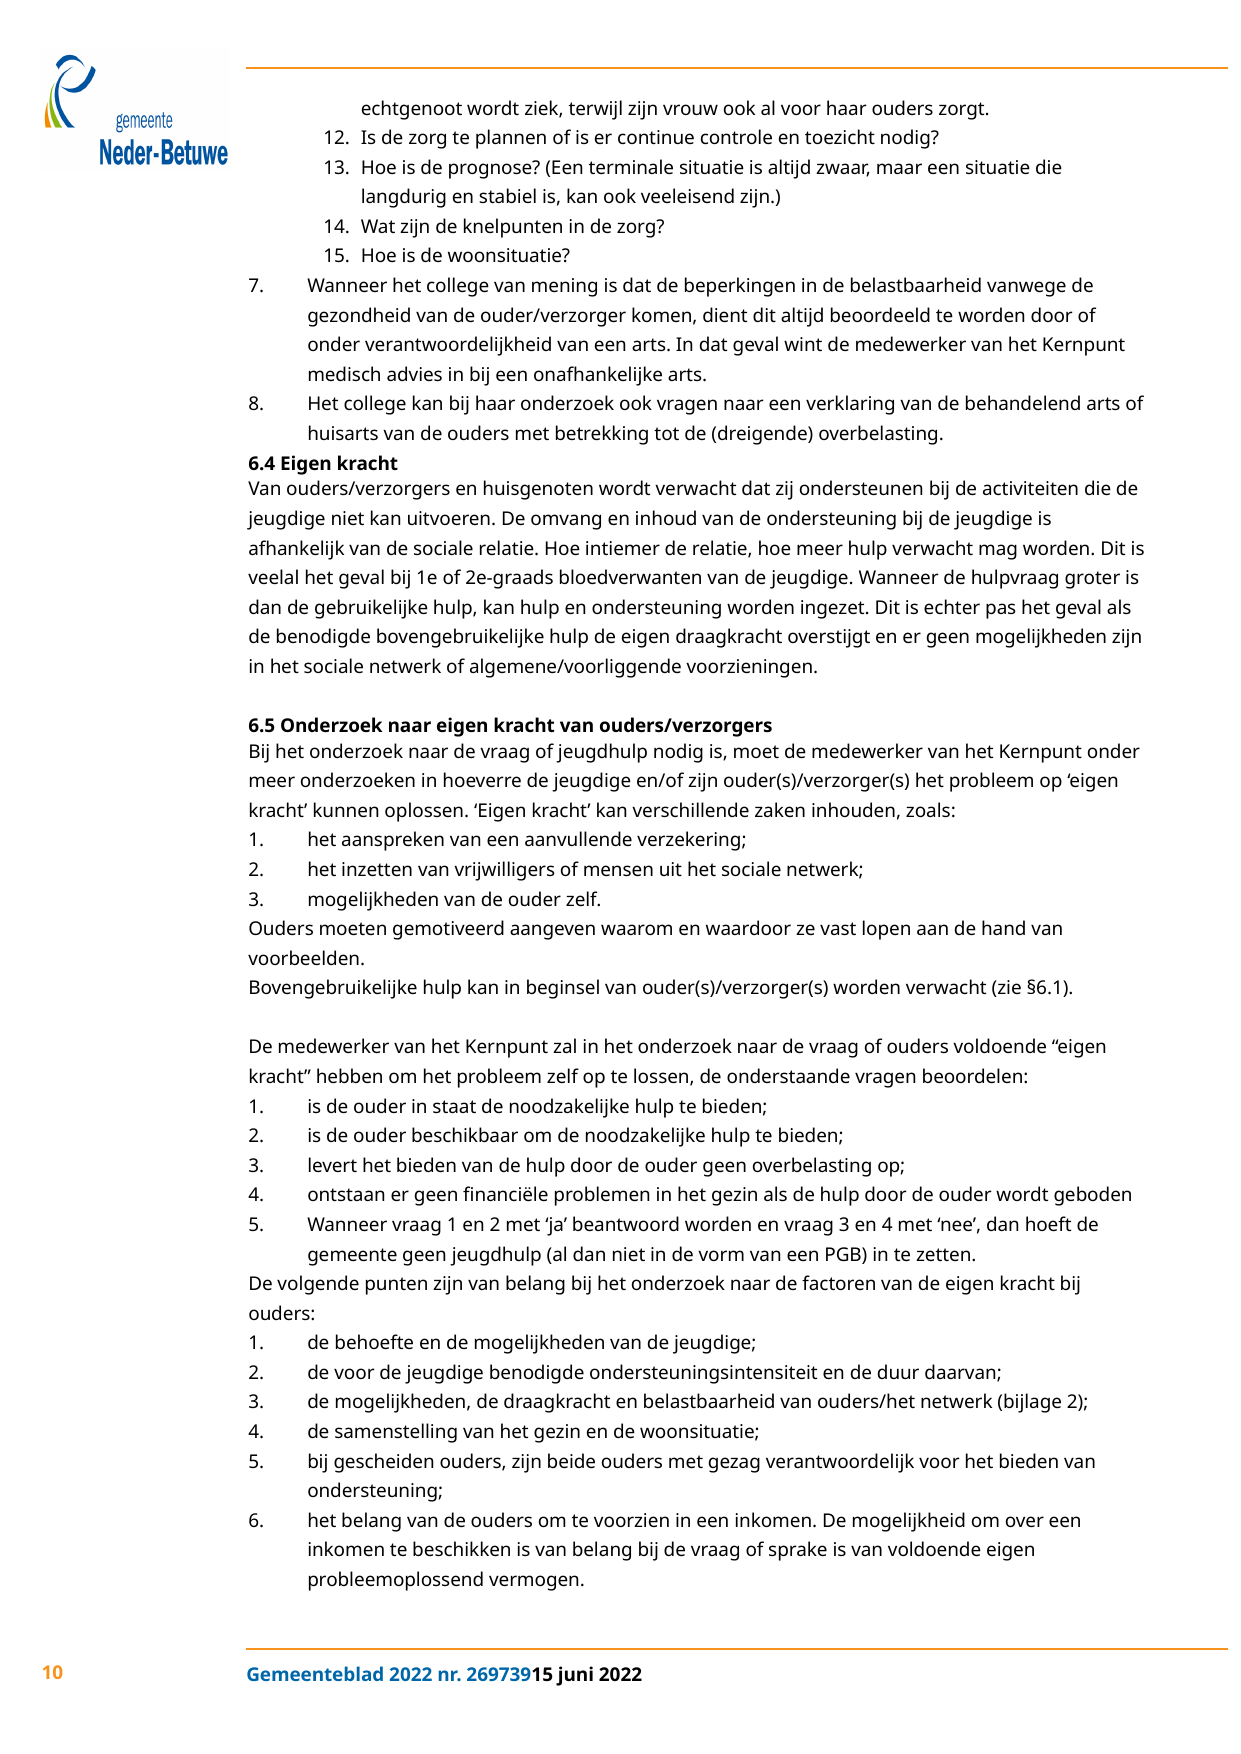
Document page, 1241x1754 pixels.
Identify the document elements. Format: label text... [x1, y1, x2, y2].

text 6.5 Onderzoek naar eigen kracht van ouders/verzorgers [248, 712, 1152, 738]
list de behoefte en de mogelijkheden van de jeugdige; [248, 1329, 1152, 1355]
list de mogelijkheden, de draagkracht en belastbaarheid van ouders/het netwerk (bijlage 2); [248, 1389, 1152, 1414]
text Van ouders/verzorgers en huisgenoten wordt verwacht dat zij ondersteunen bij de activiteiten die de jeugdige niet kan uitvoeren. De omvang en inhoud van de ondersteuning bij de jeugdige is afhankelijk van de sociale relatie. Hoe intiemer de relatie, hoe meer hulp verwacht mag worden. Dit is veelal het geval bij 1e of 2e-graads bloedverwanten van de jeugdige. Wanneer de hulpvraag groter is dan de gebruikelijke hulp, kan hulp en ondersteuning worden ingezet. Dit is echter pas het geval als de benodigde bovengebruikelijke hulp de eigen draagkracht overstijgt en er geen mogelijkheden zijn in het sociale netwerk of algemene/voorliggende voorzieningen. [248, 476, 1152, 679]
text Bij het onderzoek naar de vraag of jeugdhulp nodig is, moet de medewerker van het Kernpunt onder meer onderzoeken in hoeverre de jeugdige en/of zijn ouder(s)/verzorger(s) het probleem op ‘eigen kracht’ kunnen oplossen. ‘Eigen kracht’ kan verschillende zaken inhouden, zoals: [248, 738, 1152, 823]
list het aanspreken van een aanvullende verzekering; [248, 827, 1152, 852]
list is de ouder in staat de noodzakelijke hulp te bieden; [248, 1093, 1152, 1119]
list Wanneer vraag 1 en 2 met ‘ja’ beantwoord worden en vraag 3 en 4 met ‘nee’, dan hoeft de gemeente geen jeugdhulp (al dan niet in de vorm van een PGB) in te zetten. [248, 1211, 1152, 1267]
list de voor de jeugdige benodigde ondersteuningsintensiteit en de duur daarvan; [248, 1359, 1152, 1385]
list ontstaan er geen financiële problemen in het gezin als de hulp door de ouder wordt geboden [248, 1182, 1152, 1207]
picture [41, 47, 231, 172]
list Is de zorg te plannen of is er continue controle en toezicht nodig? [323, 124, 1152, 150]
list mogelijkheden van de ouder zelf. [248, 886, 1152, 912]
list Wanneer het college van mening is dat de beperkingen in de belastbaarheid vanwege de gezondheid van de ouder/verzorger komen, dient dit altijd beoordeeld te worden door of onder verantwoordelijkheid van een arts. In dat geval wint de medewerker van het Kernpunt medisch advies in bij een onafhankelijke arts. [248, 272, 1152, 387]
list Hoe is de woonsituatie? [323, 243, 1152, 268]
list Het college kan bij haar onderzoek ook vragen naar een verklaring van de behandelend arts of huisarts van de ouders met betrekking tot de (dreigende) overbelasting. [248, 391, 1152, 446]
list Hoe is de prognose? (Een terminale situatie is altijd zwaar, maar een situatie die langdurig en stabiel is, kan ook veeleisend zijn.) [323, 154, 1152, 209]
text 6.4 Eigen kracht [248, 450, 1152, 476]
text Ouders moeten gemotiveerd aangeven waarom en waardoor ze vast lopen aan de hand van voorbeelden. [248, 915, 1152, 971]
list het belang van de ouders om te voorzien in een inkomen. De mogelijkheid om over een inkomen te beschikken is van belang bij de vraag of sprake is van voldoende eigen probleemoplossend vermogen. [248, 1507, 1152, 1592]
text De volgende punten zijn van belang bij het onderzoek naar de factoren van de eigen kracht bij ouders: [248, 1270, 1152, 1326]
text De medewerker van het Kernpunt zal in het onderzoek naar de vraag of ouders voldoende “eigen kracht” hebben om het probleem zelf op te lossen, de onderstaande vragen beoordelen: [248, 1034, 1152, 1089]
list levert het bieden van de hulp door de ouder geen overbelasting op; [248, 1152, 1152, 1178]
list echtgenoot wordt ziek, terwijl zijn vrouw ook al voor haar ouders zorgt. [323, 95, 1152, 121]
list is de ouder beschikbaar om de noodzakelijke hulp te bieden; [248, 1122, 1152, 1148]
list Wat zijn de knelpunten in de zorg? [323, 213, 1152, 239]
list het inzetten van vrijwilligers of mensen uit het sociale netwerk; [248, 856, 1152, 882]
list de samenstelling van het gezin en de woonsituatie; [248, 1418, 1152, 1444]
text Bovengebruikelijke hulp kan in beginsel van ouder(s)/verzorger(s) worden verwacht (zie §6.1). [248, 974, 1152, 1000]
list bij gescheiden ouders, zijn beide ouders met gezag verantwoordelijk voor het bieden van ondersteuning; [248, 1448, 1152, 1503]
